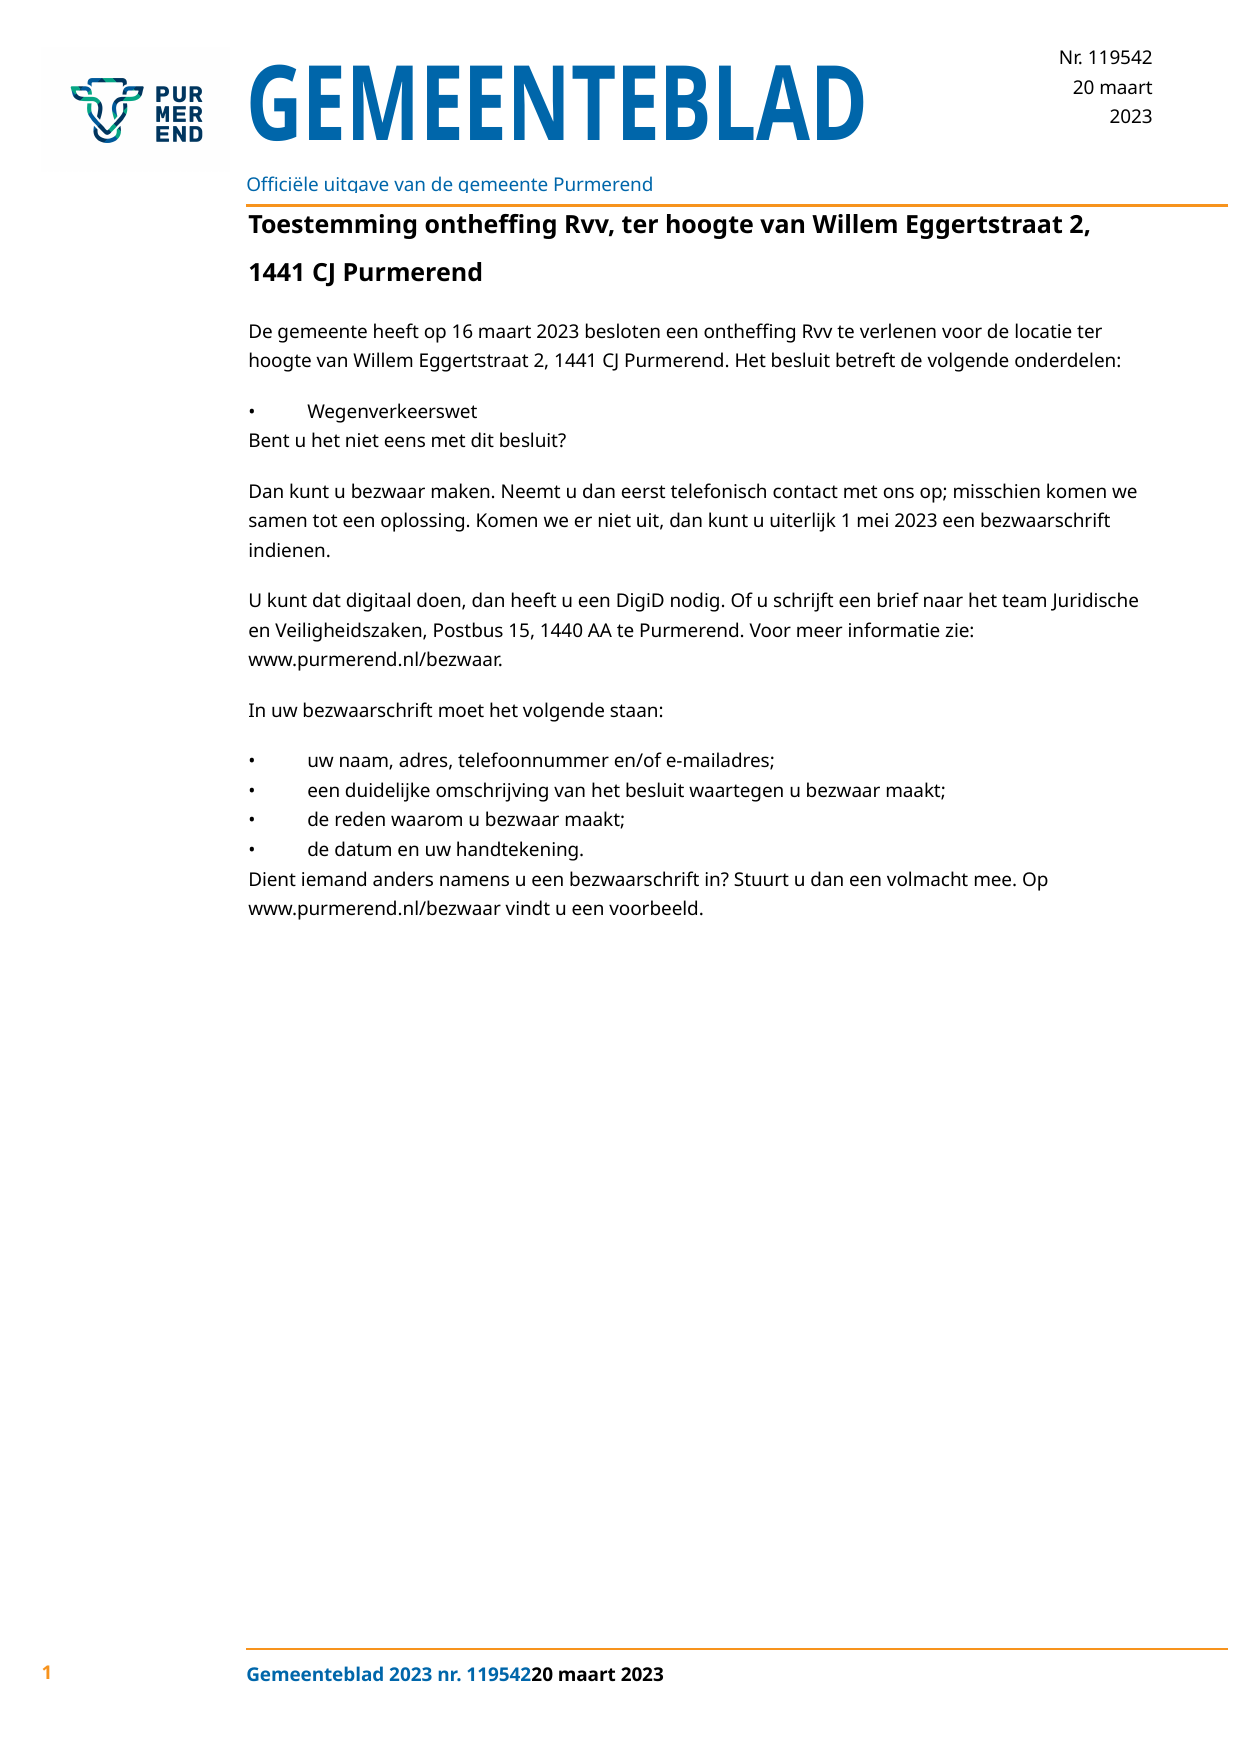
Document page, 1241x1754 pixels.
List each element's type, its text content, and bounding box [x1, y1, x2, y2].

text Bent u het niet eens met dit besluit? [248, 427, 1152, 453]
text Dan kunt u bezwaar maken. Neemt u dan eerst telefonisch contact met ons op; misschien komen we samen tot een oplossing. Komen we er niet uit, dan kunt u uiterlijk 1 mei 2023 een bezwaarschrift indienen. [248, 478, 1152, 563]
picture [41, 47, 231, 172]
list een duidelijke omschrijving van het besluit waartegen u bezwaar maakt; [248, 777, 1152, 803]
text In uw bezwaarschrift moet het volgende staan: [248, 697, 1152, 723]
text De gemeente heeft op 16 maart 2023 besloten een ontheffing Rvv te verlenen voor de locatie ter hoogte van Willem Eggertstraat 2, 1441 CJ Purmerend. Het besluit betreft de volgende onderdelen: [248, 318, 1152, 373]
text Dient iemand anders namens u een bezwaarschrift in? Stuurt u dan een volmacht mee. Op www.purmerend.nl/bezwaar vindt u een voorbeeld. [248, 866, 1152, 921]
text Toestemming ontheffing Rvv, ter hoogte van Willem Eggertstraat 2, 1441 CJ Purmerend [248, 207, 1152, 288]
list uw naam, adres, telefoonnummer en/of e-mailadres; [248, 747, 1152, 773]
text U kunt dat digitaal doen, dan heeft u een DigiD nodig. Of u schrijft een brief naar het team Juridische en Veiligheidszaken, Postbus 15, 1440 AA te Purmerend. Voor meer informatie zie: www.purmerend.nl/bezwaar. [248, 587, 1152, 672]
list de datum en uw handtekening. [248, 836, 1152, 862]
list de reden waarom u bezwaar maakt; [248, 807, 1152, 832]
list Wegenverkeerswet [248, 398, 1152, 424]
